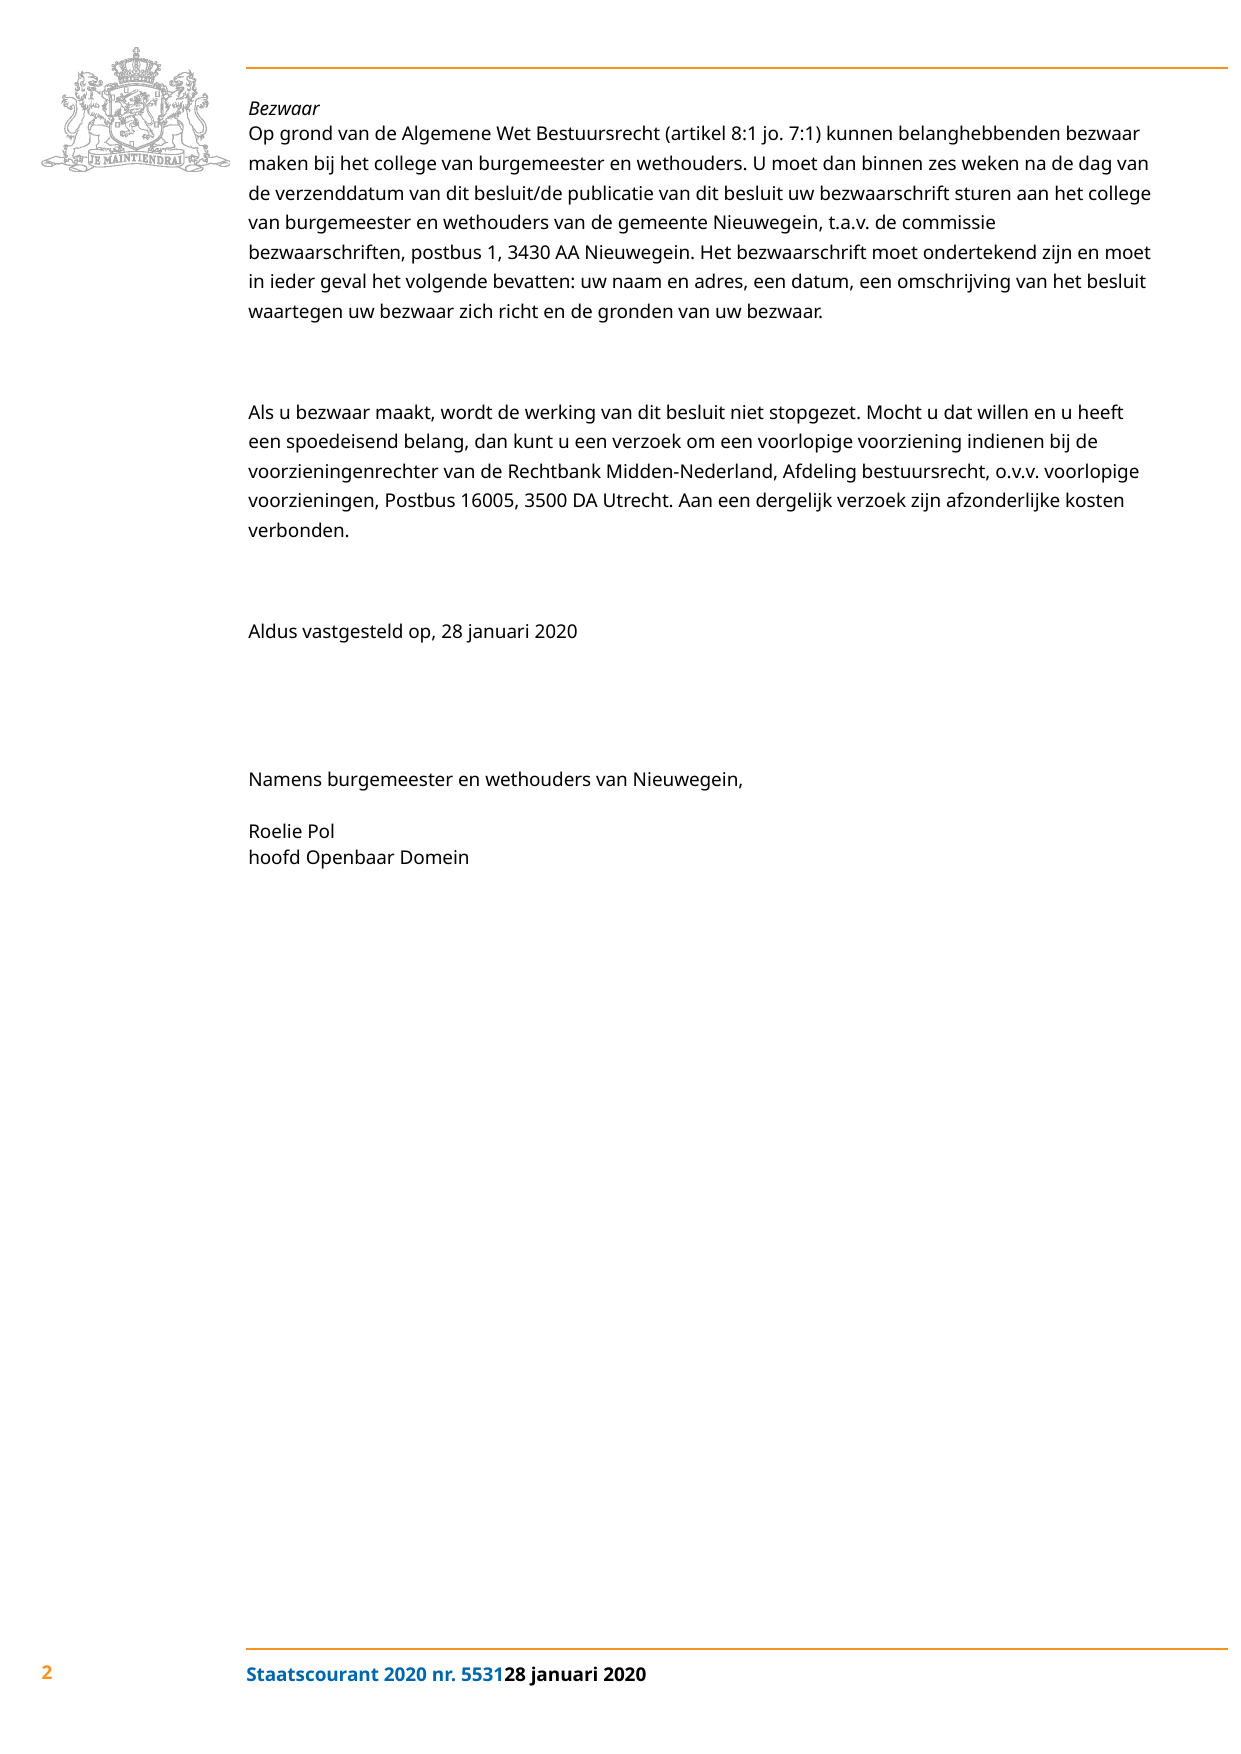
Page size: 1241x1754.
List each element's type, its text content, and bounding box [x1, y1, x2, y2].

text Roelie Pol [248, 818, 1152, 844]
picture [41, 47, 231, 172]
text hoofd Openbaar Domein [248, 844, 1152, 869]
text Als u bezwaar maakt, wordt de werking van dit besluit niet stopgezet. Mocht u dat willen en u heeft een spoedeisend belang, dan kunt u een verzoek om een voorlopige voorziening indienen bij de voorzieningenrechter van de Rechtbank Midden-Nederland, Afdeling bestuursrecht, o.v.v. voorlopige voorzieningen, Postbus 16005, 3500 DA Utrecht. Aan een dergelijk verzoek zijn afzonderlijke kosten verbonden. [248, 399, 1152, 543]
text Aldus vastgesteld op, 28 januari 2020 [248, 618, 1152, 644]
text Op grond van de Algemene Wet Bestuursrecht (artikel 8:1 jo. 7:1) kunnen belanghebbenden bezwaar maken bij het college van burgemeester en wethouders. U moet dan binnen zes weken na de dag van de verzenddatum van dit besluit/de publicatie van dit besluit uw bezwaarschrift sturen aan het college van burgemeester en wethouders van de gemeente Nieuwegein, t.a.v. de commissie bezwaarschriften, postbus 1, 3430 AA Nieuwegein. Het bezwaarschrift moet ondertekend zijn en moet in ieder geval het volgende bevatten: uw naam en adres, een datum, een omschrijving van het besluit waartegen uw bezwaar zich richt en de gronden van uw bezwaar. [248, 121, 1152, 324]
text Bezwaar [248, 95, 1152, 121]
text Namens burgemeester en wethouders van Nieuwegein, [248, 767, 1152, 792]
